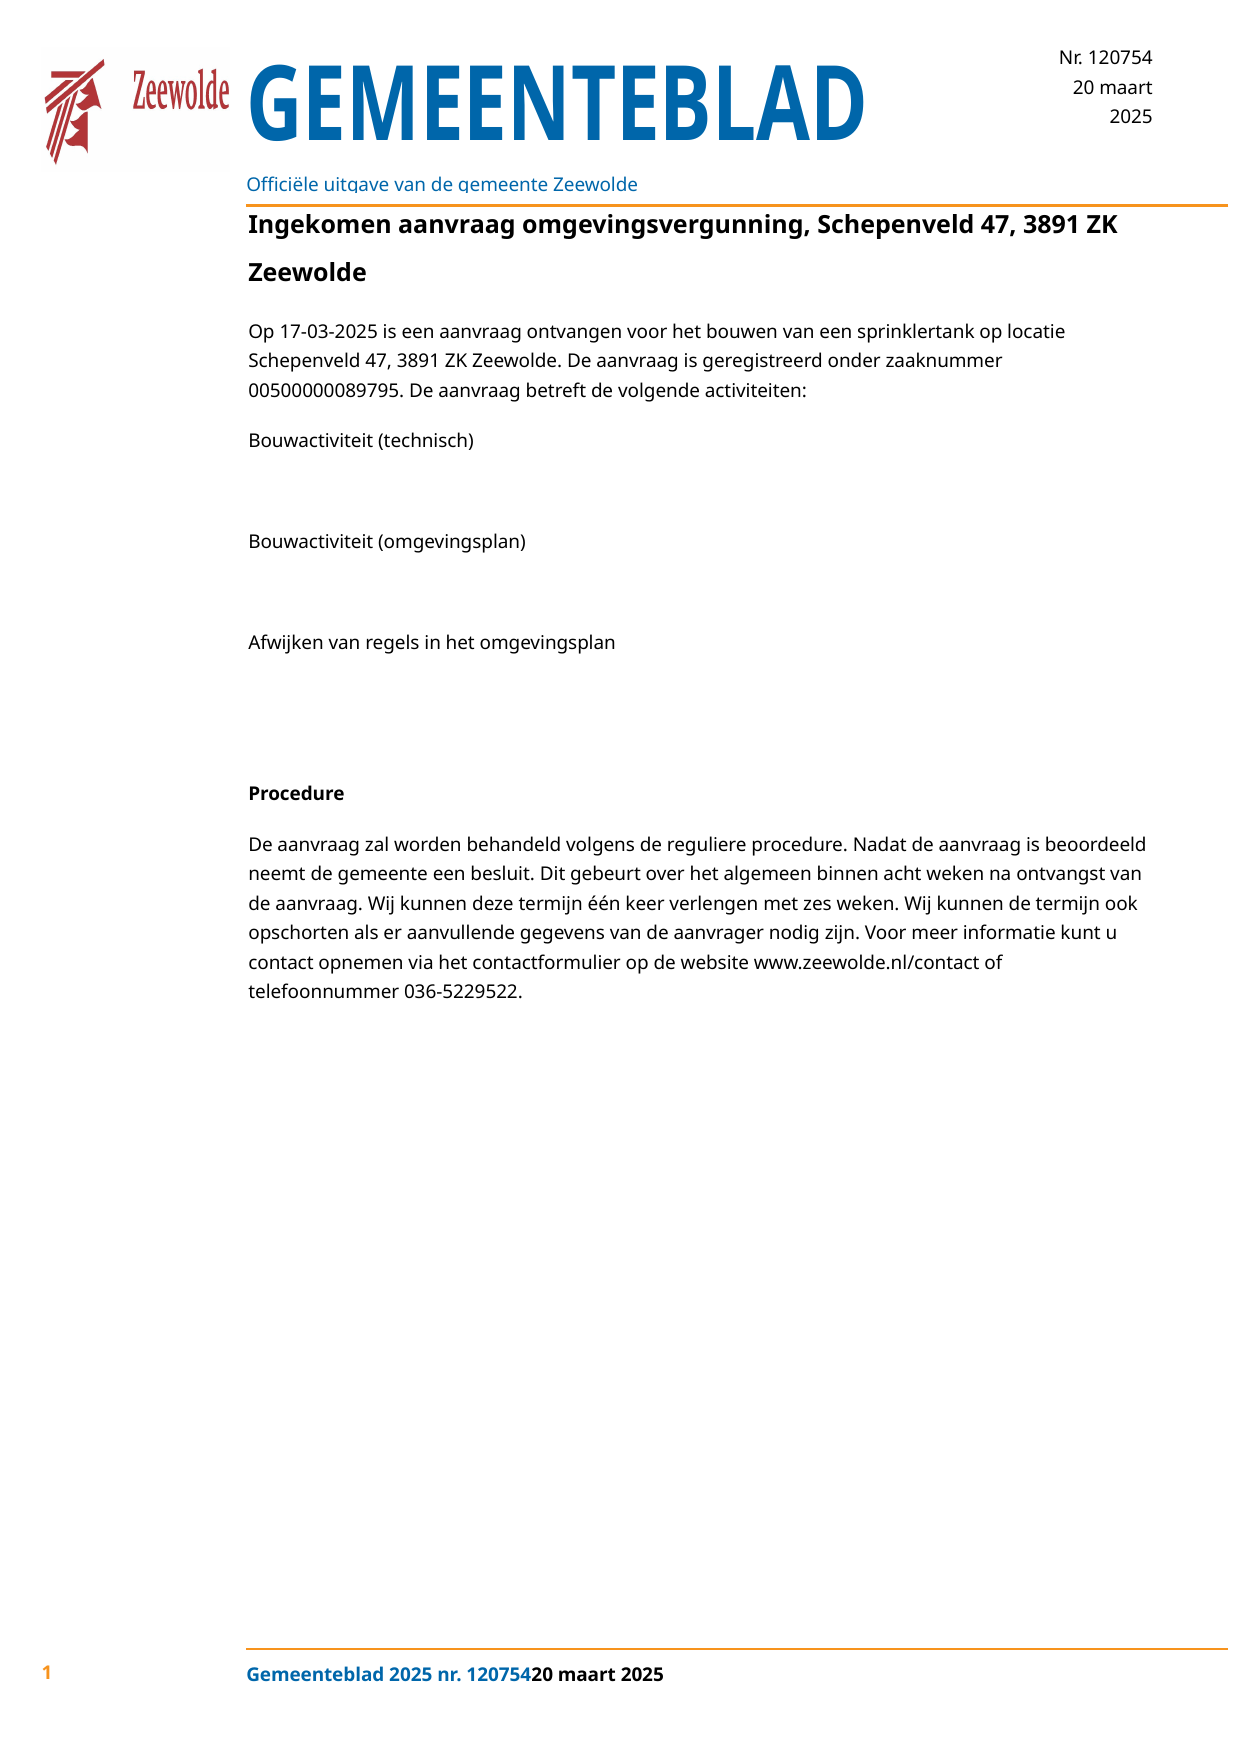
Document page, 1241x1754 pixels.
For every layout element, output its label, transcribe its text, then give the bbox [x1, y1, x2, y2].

text Afwijken van regels in het omgevingsplan [248, 629, 1152, 655]
text Bouwactiviteit (technisch) [248, 427, 1152, 453]
text De aanvraag zal worden behandeld volgens de reguliere procedure. Nadat de aanvraag is beoordeeld neemt de gemeente een besluit. Dit gebeurt over het algemeen binnen acht weken na ontvangst van de aanvraag. Wij kunnen deze termijn één keer verlengen met zes weken. Wij kunnen de termijn ook opschorten als er aanvullende gegevens van de aanvrager nodig zijn. Voor meer informatie kunt u contact opnemen via het contactformulier op de website www.zeewolde.nl/contact of telefoonnummer 036-5229522. [248, 831, 1152, 1004]
text Ingekomen aanvraag omgevingsvergunning, Schepenveld 47, 3891 ZK Zeewolde [248, 207, 1152, 288]
picture [41, 47, 231, 172]
text Procedure [248, 780, 1152, 806]
text Op 17-03-2025 is een aanvraag ontvangen voor het bouwen van een sprinklertank op locatie Schepenveld 47, 3891 ZK Zeewolde. De aanvraag is geregistreerd onder zaaknummer 00500000089795. De aanvraag betreft de volgende activiteiten: [248, 318, 1152, 403]
text Bouwactiviteit (omgevingsplan) [248, 528, 1152, 554]
